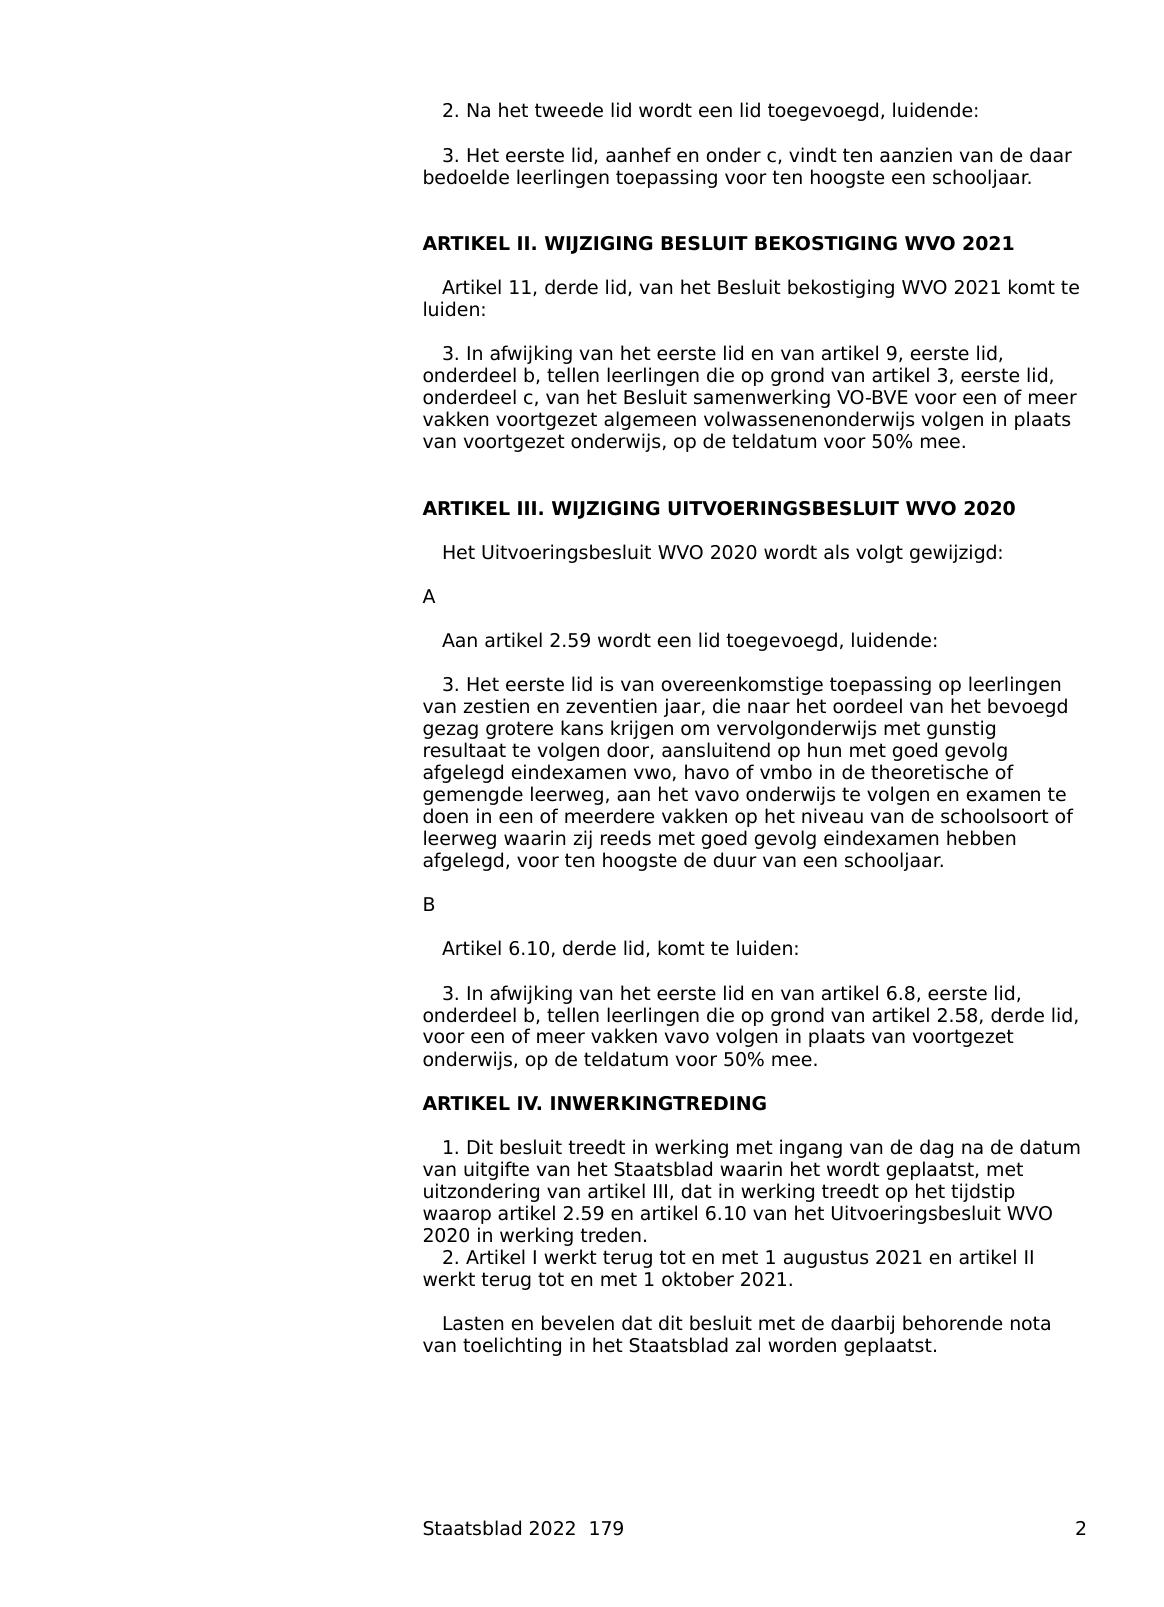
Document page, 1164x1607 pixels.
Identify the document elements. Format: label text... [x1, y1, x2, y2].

text 3. In afwijking van het eerste lid en van artikel 9, eerste lid, onderdeel b, tellen leerlingen die op grond van artikel 3, eerste lid, onderdeel c, van het Besluit samenwerking VO-BVE voor een of meer vakken voortgezet algemeen volwassenenonderwijs volgen in plaats van voortgezet onderwijs, op de teldatum voor 50% mee. [422, 343, 1087, 453]
text 2. Na het tweede lid wordt een lid toegevoegd, luidende: [422, 100, 1087, 122]
subtitle ARTIKEL II. WIJZIGING BESLUIT BEKOSTIGING WVO 2021 [422, 233, 1087, 255]
text 2. Artikel I werkt terug tot en met 1 augustus 2021 en artikel II werkt terug tot en met 1 oktober 2021. [422, 1247, 1087, 1291]
text Aan artikel 2.59 wordt een lid toegevoegd, luidende: [422, 630, 1087, 652]
text 3. Het eerste lid is van overeenkomstige toepassing op leerlingen van zestien en zeventien jaar, die naar het oordeel van het bevoegd gezag grotere kans krijgen om vervolgonderwijs met gunstig resultaat te volgen door, aansluitend op hun met goed gevolg afgelegd eindexamen vwo, havo of vmbo in de theoretische of gemengde leerweg, aan het vavo onderwijs te volgen en examen te doen in een of meerdere vakken op het niveau van de schoolsoort of leerweg waarin zij reeds met goed gevolg eindexamen hebben afgelegd, voor ten hoogste de duur van een schooljaar. [422, 674, 1087, 872]
subtitle ARTIKEL III. WIJZIGING UITVOERINGSBESLUIT WVO 2020 [422, 497, 1087, 519]
text Artikel 11, derde lid, van het Besluit bekostiging WVO 2021 komt te luiden: [422, 277, 1087, 321]
text Het Uitvoeringsbesluit WVO 2020 wordt als volgt gewijzigd: [422, 542, 1087, 564]
text Lasten en bevelen dat dit besluit met de daarbij behorende nota van toelichting in het Staatsblad zal worden geplaatst. [422, 1313, 1087, 1357]
subtitle ARTIKEL IV. INWERKINGTREDING [422, 1093, 1087, 1114]
text Artikel 6.10, derde lid, komt te luiden: [422, 938, 1087, 960]
text 3. Het eerste lid, aanhef en onder c, vindt ten aanzien van de daar bedoelde leerlingen toepassing voor ten hoogste een schooljaar. [422, 144, 1087, 188]
text 1. Dit besluit treedt in werking met ingang van de dag na de datum van uitgifte van het Staatsblad waarin het wordt geplaatst, met uitzondering van artikel III, dat in werking treedt op het tijdstip waarop artikel 2.59 en artikel 6.10 van het Uitvoeringsbesluit WVO 2020 in werking treden. [422, 1137, 1087, 1247]
text A [422, 586, 1087, 608]
text 3. In afwijking van het eerste lid en van artikel 6.8, eerste lid, onderdeel b, tellen leerlingen die op grond van artikel 2.58, derde lid, voor een of meer vakken vavo volgen in plaats van voortgezet onderwijs, op de teldatum voor 50% mee. [422, 982, 1087, 1070]
text B [422, 894, 1087, 916]
